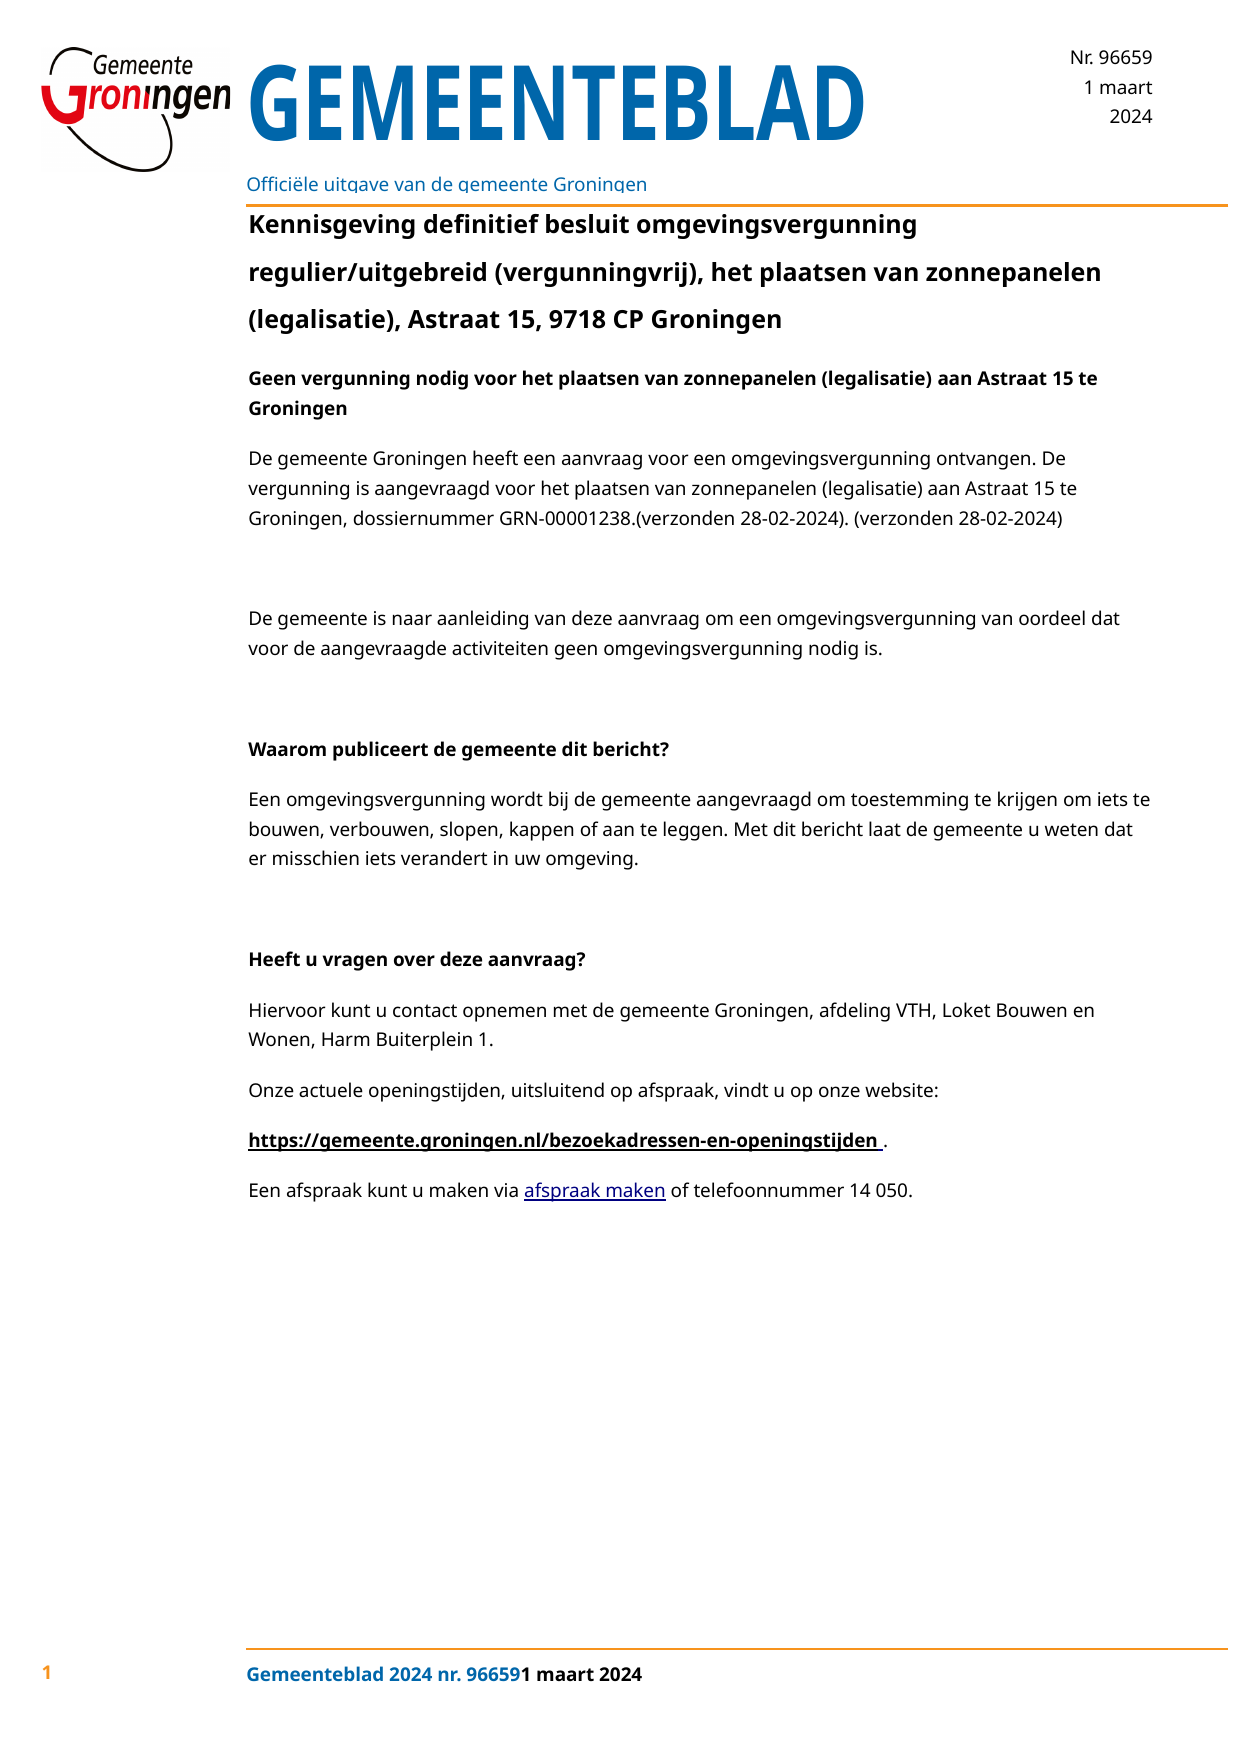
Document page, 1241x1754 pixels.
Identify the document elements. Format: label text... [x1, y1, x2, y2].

text Onze actuele openingstijden, uitsluitend op afspraak, vindt u op onze website: [248, 1077, 1152, 1102]
text Waarom publiceert de gemeente dit bericht? [248, 736, 1152, 762]
text Hiervoor kunt u contact opnemen met de gemeente Groningen, afdeling VTH, Loket Bouwen en Wonen, Harm Buiterplein 1. [248, 997, 1152, 1052]
text https://gemeente.groningen.nl/bezoekadressen-en-openingstijden . [248, 1127, 1152, 1153]
text Heeft u vragen over deze aanvraag? [248, 946, 1152, 972]
text Een afspraak kunt u maken via afspraak maken of telefoonnummer 14 050. [248, 1178, 1152, 1203]
text Een omgevingsvergunning wordt bij de gemeente aangevraagd om toestemming te krijgen om iets te bouwen, verbouwen, slopen, kappen of aan te leggen. Met dit bericht laat de gemeente u weten dat er misschien iets verandert in uw omgeving. [248, 786, 1152, 871]
text Kennisgeving definitief besluit omgevingsvergunning regulier/uitgebreid (vergunningvrij), het plaatsen van zonnepanelen (legalisatie), Astraat 15, 9718 CP Groningen [248, 207, 1152, 336]
text De gemeente is naar aanleiding van deze aanvraag om een omgevingsvergunning van oordeel dat voor de aangevraagde activiteiten geen omgevingsvergunning nodig is. [248, 606, 1152, 661]
text De gemeente Groningen heeft een aanvraag voor een omgevingsvergunning ontvangen. De vergunning is aangevraagd voor het plaatsen van zonnepanelen (legalisatie) aan Astraat 15 te Groningen, dossiernummer GRN-00001238.(verzonden 28-02-2024). (verzonden 28-02-2024) [248, 446, 1152, 530]
text Geen vergunning nodig voor het plaatsen van zonnepanelen (legalisatie) aan Astraat 15 te Groningen [248, 366, 1152, 421]
picture [41, 47, 231, 172]
